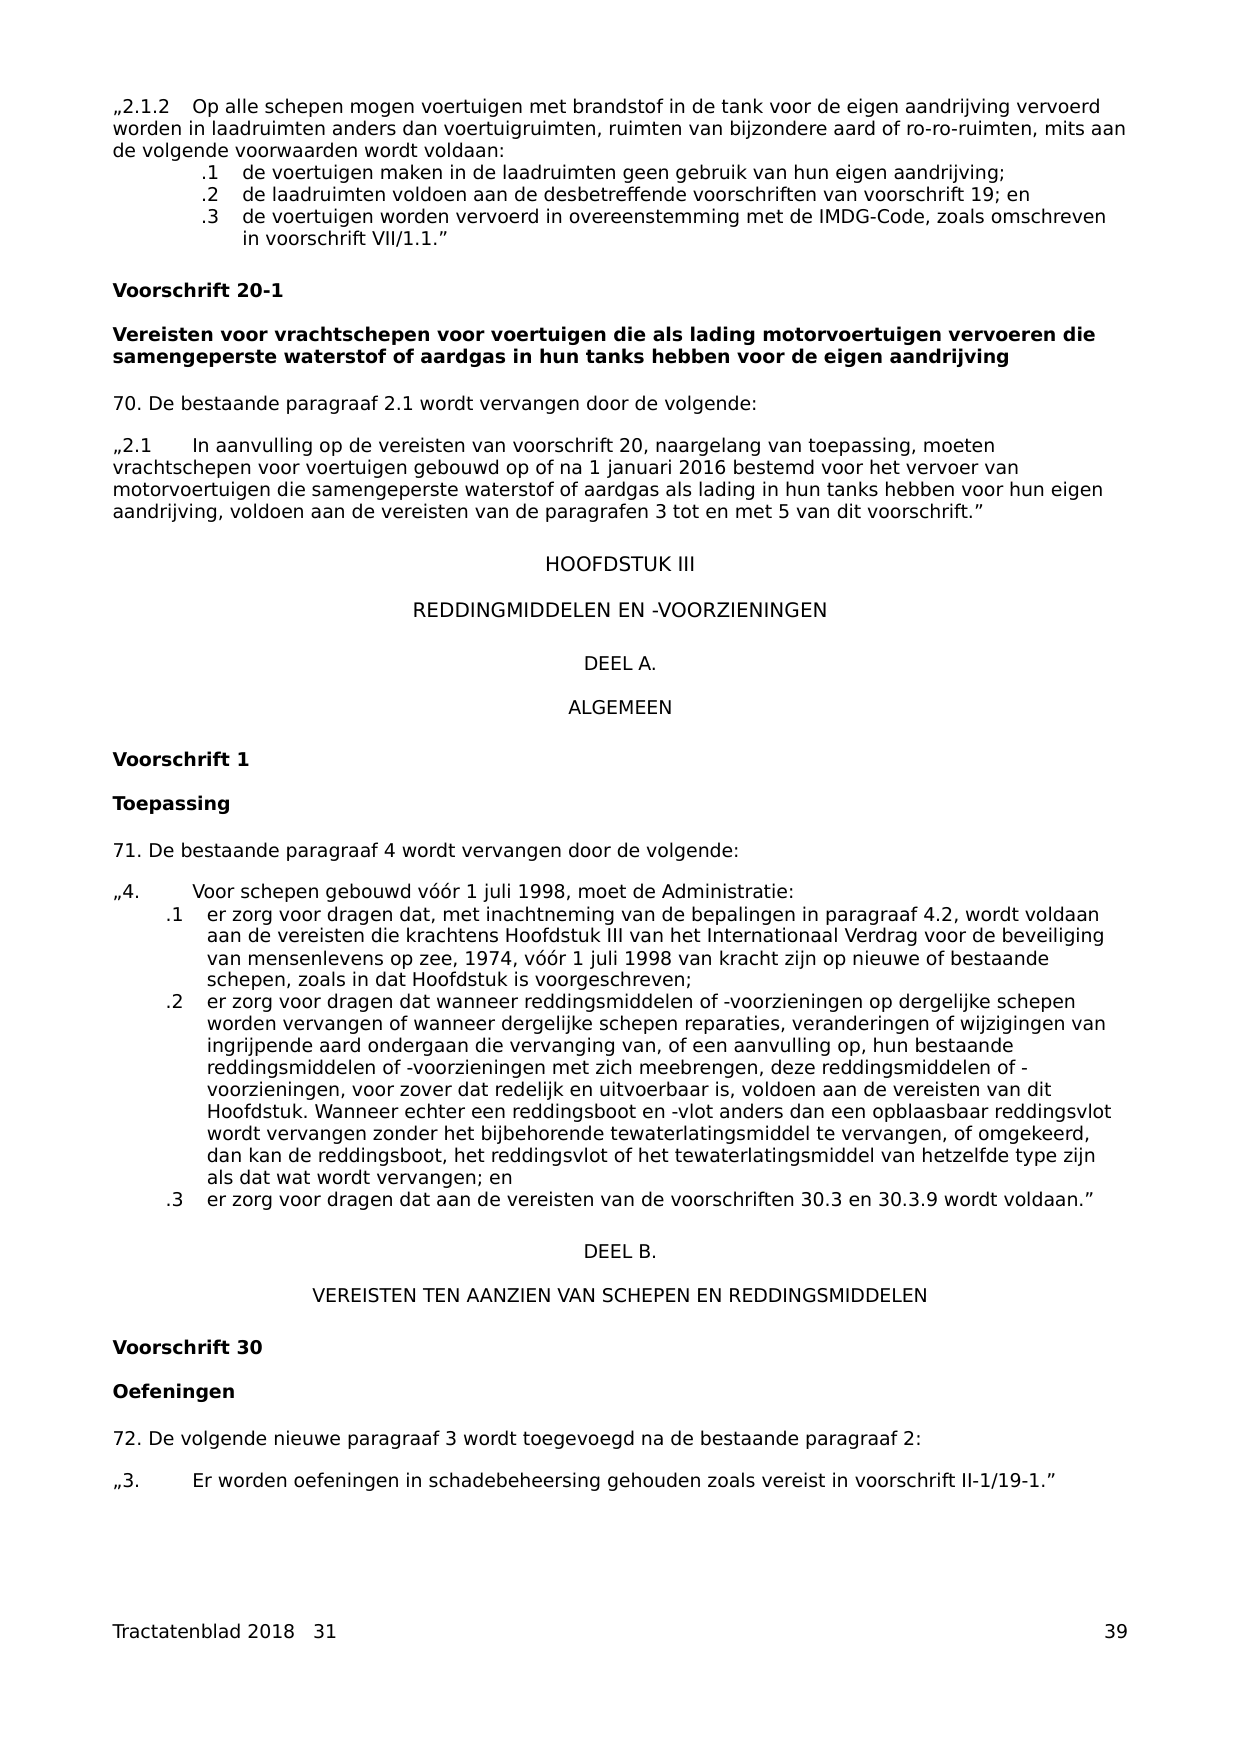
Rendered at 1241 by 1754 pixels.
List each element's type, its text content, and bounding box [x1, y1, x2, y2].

subtitle Voorschrift 30 Oefeningen [112, 1337, 1128, 1403]
subtitle DEEL A. ALGEMEEN [112, 653, 1128, 718]
text .3 de voertuigen worden vervoerd in overeenstemming met de IMDG-Code, zoals omschreven in voorschrift VII/1.1.” [201, 206, 1128, 250]
subtitle Voorschrift 20-1 Vereisten voor vrachtschepen voor voertuigen die als lading motorvoertuigen vervoeren die samengeperste waterstof of aardgas in hun tanks hebben voor de eigen aandrijving [112, 280, 1128, 368]
text „2.1.2 Op alle schepen mogen voertuigen met brandstof in de tank voor de eigen aandrijving vervoerd worden in laadruimten anders dan voertuigruimten, ruimten van bijzondere aard of ro-ro-ruimten, mits aan de volgende voorwaarden wordt voldaan: [112, 96, 1128, 162]
text 72. De volgende nieuwe paragraaf 3 wordt toegevoegd na de bestaande paragraaf 2: [112, 1428, 1128, 1450]
text .1 de voertuigen maken in de laadruimten geen gebruik van hun eigen aandrijving; [201, 162, 1128, 184]
subtitle Voorschrift 1 Toepassing [112, 748, 1128, 814]
text .3 er zorg voor dragen dat aan de vereisten van de voorschriften 30.3 en 30.3.9 wordt voldaan.” [165, 1189, 1128, 1211]
text 71. De bestaande paragraaf 4 wordt vervangen door de volgende: [112, 839, 1128, 861]
text „3. Er worden oefeningen in schadebeheersing gehouden zoals vereist in voorschrift II-1/19-1.” [112, 1470, 1128, 1492]
text 70. De bestaande paragraaf 2.1 wordt vervangen door de volgende: [112, 393, 1128, 415]
subtitle DEEL B. VEREISTEN TEN AANZIEN VAN SCHEPEN EN REDDINGSMIDDELEN [112, 1241, 1128, 1307]
text „4. Voor schepen gebouwd vóór 1 juli 1998, moet de Administratie: [112, 881, 1128, 903]
text „2.1 In aanvulling op de vereisten van voorschrift 20, naargelang van toepassing, moeten vrachtschepen voor voertuigen gebouwd op of na 1 januari 2016 bestemd voor het vervoer van motorvoertuigen die samengeperste waterstof of aardgas als lading in hun tanks hebben voor hun eigen aandrijving, voldoen aan de vereisten van de paragrafen 3 tot en met 5 van dit voorschrift.” [112, 435, 1128, 523]
subtitle HOOFDSTUK III REDDINGMIDDELEN EN -VOORZIENINGEN [112, 553, 1128, 623]
text .2 er zorg voor dragen dat wanneer reddingsmiddelen of -voorzieningen op dergelijke schepen worden vervangen of wanneer dergelijke schepen reparaties, veranderingen of wijzigingen van ingrijpende aard ondergaan die vervanging van, of een aanvulling op, hun bestaande reddingsmiddelen of -voorzieningen met zich meebrengen, deze reddingsmiddelen of -voorzieningen, voor zover dat redelijk en uitvoerbaar is, voldoen aan de vereisten van dit Hoofdstuk. Wanneer echter een reddingsboot en -vlot anders dan een opblaasbaar reddingsvlot wordt vervangen zonder het bijbehorende tewaterlatingsmiddel te vervangen, of omgekeerd, dan kan de reddingsboot, het reddingsvlot of het tewaterlatingsmiddel van hetzelfde type zijn als dat wat wordt vervangen; en [165, 991, 1128, 1189]
text .2 de laadruimten voldoen aan de desbetreffende voorschriften van voorschrift 19; en [201, 184, 1128, 206]
text .1 er zorg voor dragen dat, met inachtneming van de bepalingen in paragraaf 4.2, wordt voldaan aan de vereisten die krachtens Hoofdstuk III van het Internationaal Verdrag voor de beveiliging van mensenlevens op zee, 1974, vóór 1 juli 1998 van kracht zijn op nieuwe of bestaande schepen, zoals in dat Hoofdstuk is voorgeschreven; [165, 903, 1128, 991]
